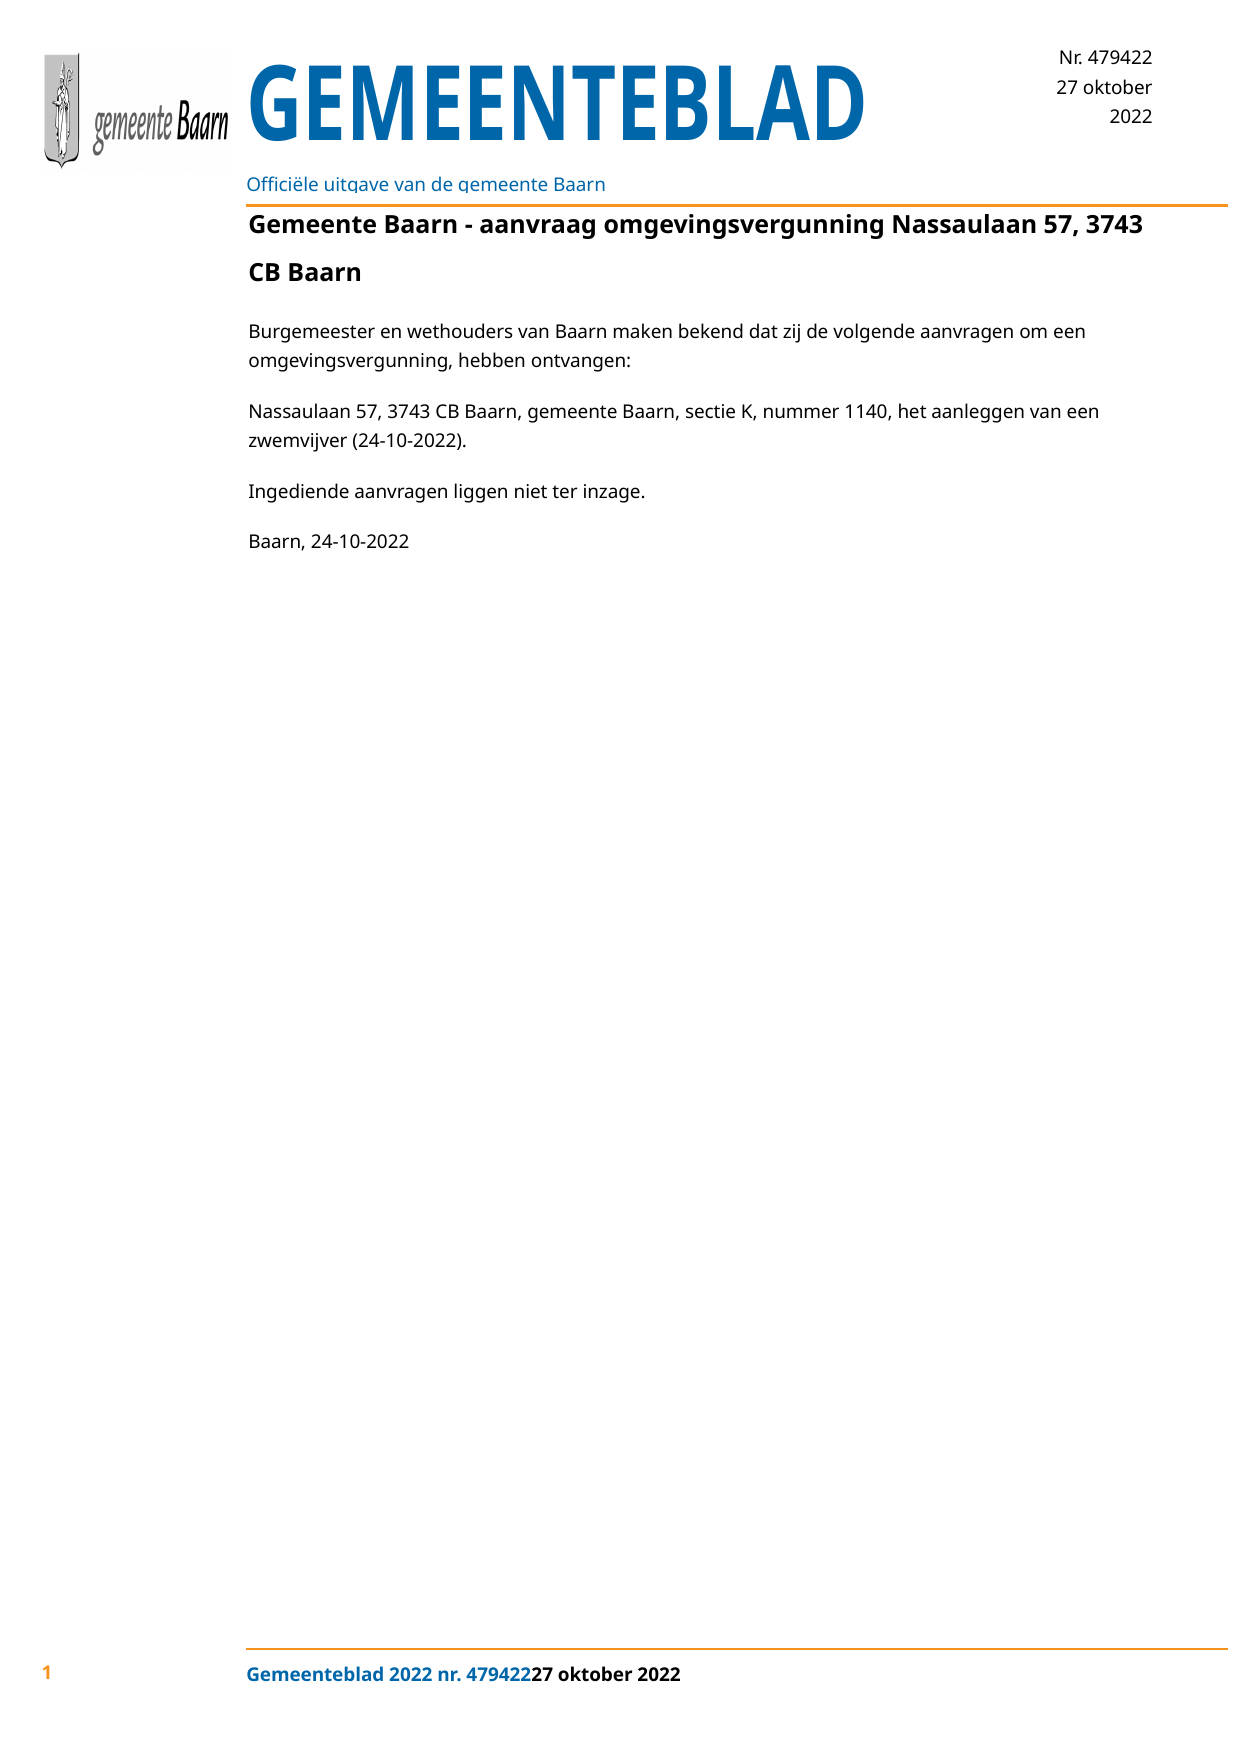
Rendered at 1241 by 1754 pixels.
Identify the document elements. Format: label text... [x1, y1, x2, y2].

text Nassaulaan 57, 3743 CB Baarn, gemeente Baarn, sectie K, nummer 1140, het aanleggen van een zwemvijver (24-10-2022). [248, 398, 1152, 453]
text Gemeente Baarn - aanvraag omgevingsvergunning Nassaulaan 57, 3743 CB Baarn [248, 207, 1152, 288]
text Ingediende aanvragen liggen niet ter inzage. [248, 478, 1152, 504]
text Baarn, 24-10-2022 [248, 528, 1152, 554]
picture [41, 47, 231, 172]
text Burgemeester en wethouders van Baarn maken bekend dat zij de volgende aanvragen om een omgevingsvergunning, hebben ontvangen: [248, 318, 1152, 373]
